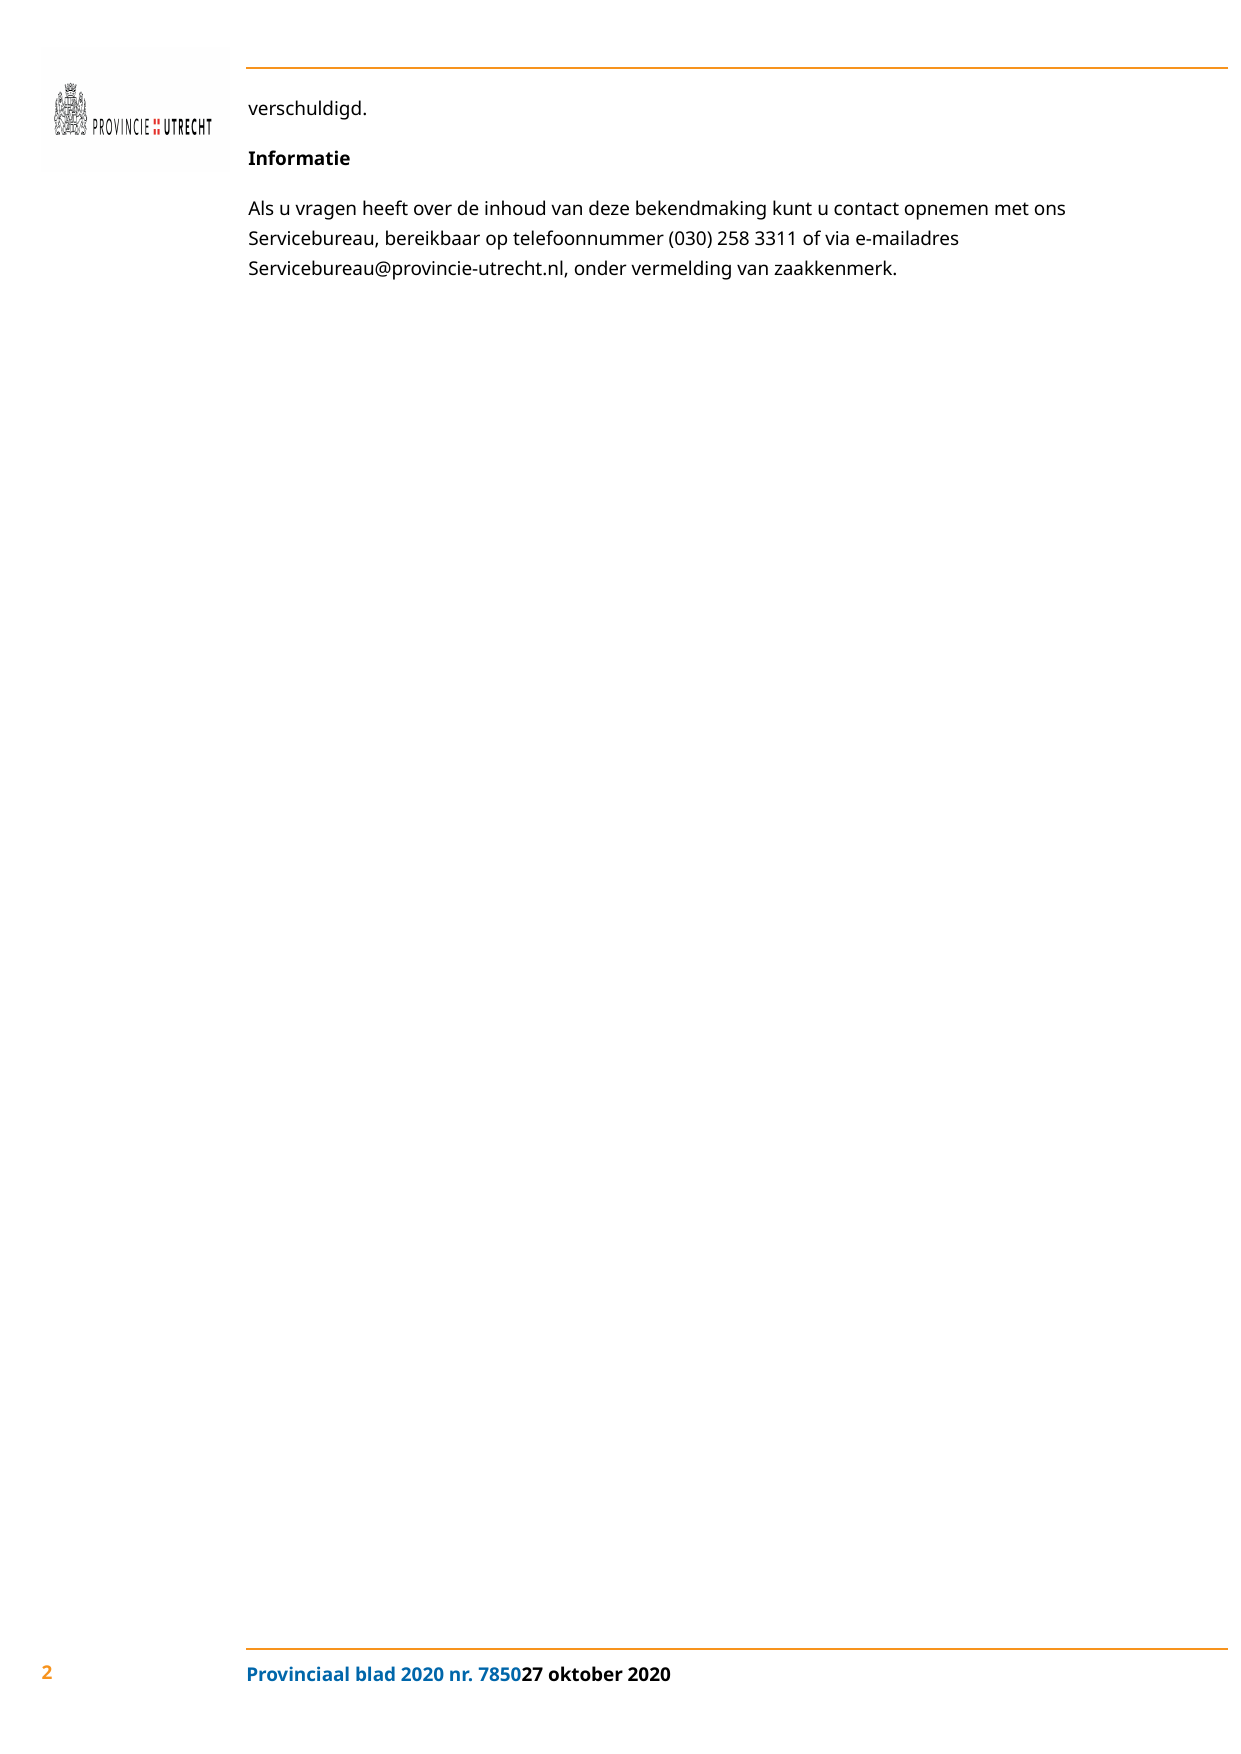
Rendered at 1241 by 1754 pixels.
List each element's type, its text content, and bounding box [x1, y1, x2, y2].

text verschuldigd. [248, 95, 1152, 121]
text Informatie [248, 145, 1152, 171]
picture [41, 47, 231, 172]
text Als u vragen heeft over de inhoud van deze bekendmaking kunt u contact opnemen met ons Servicebureau, bereikbaar op telefoonnummer (030) 258 3311 of via e-mailadres Servicebureau@provincie-utrecht.nl, onder vermelding van zaakkenmerk. [248, 196, 1152, 281]
